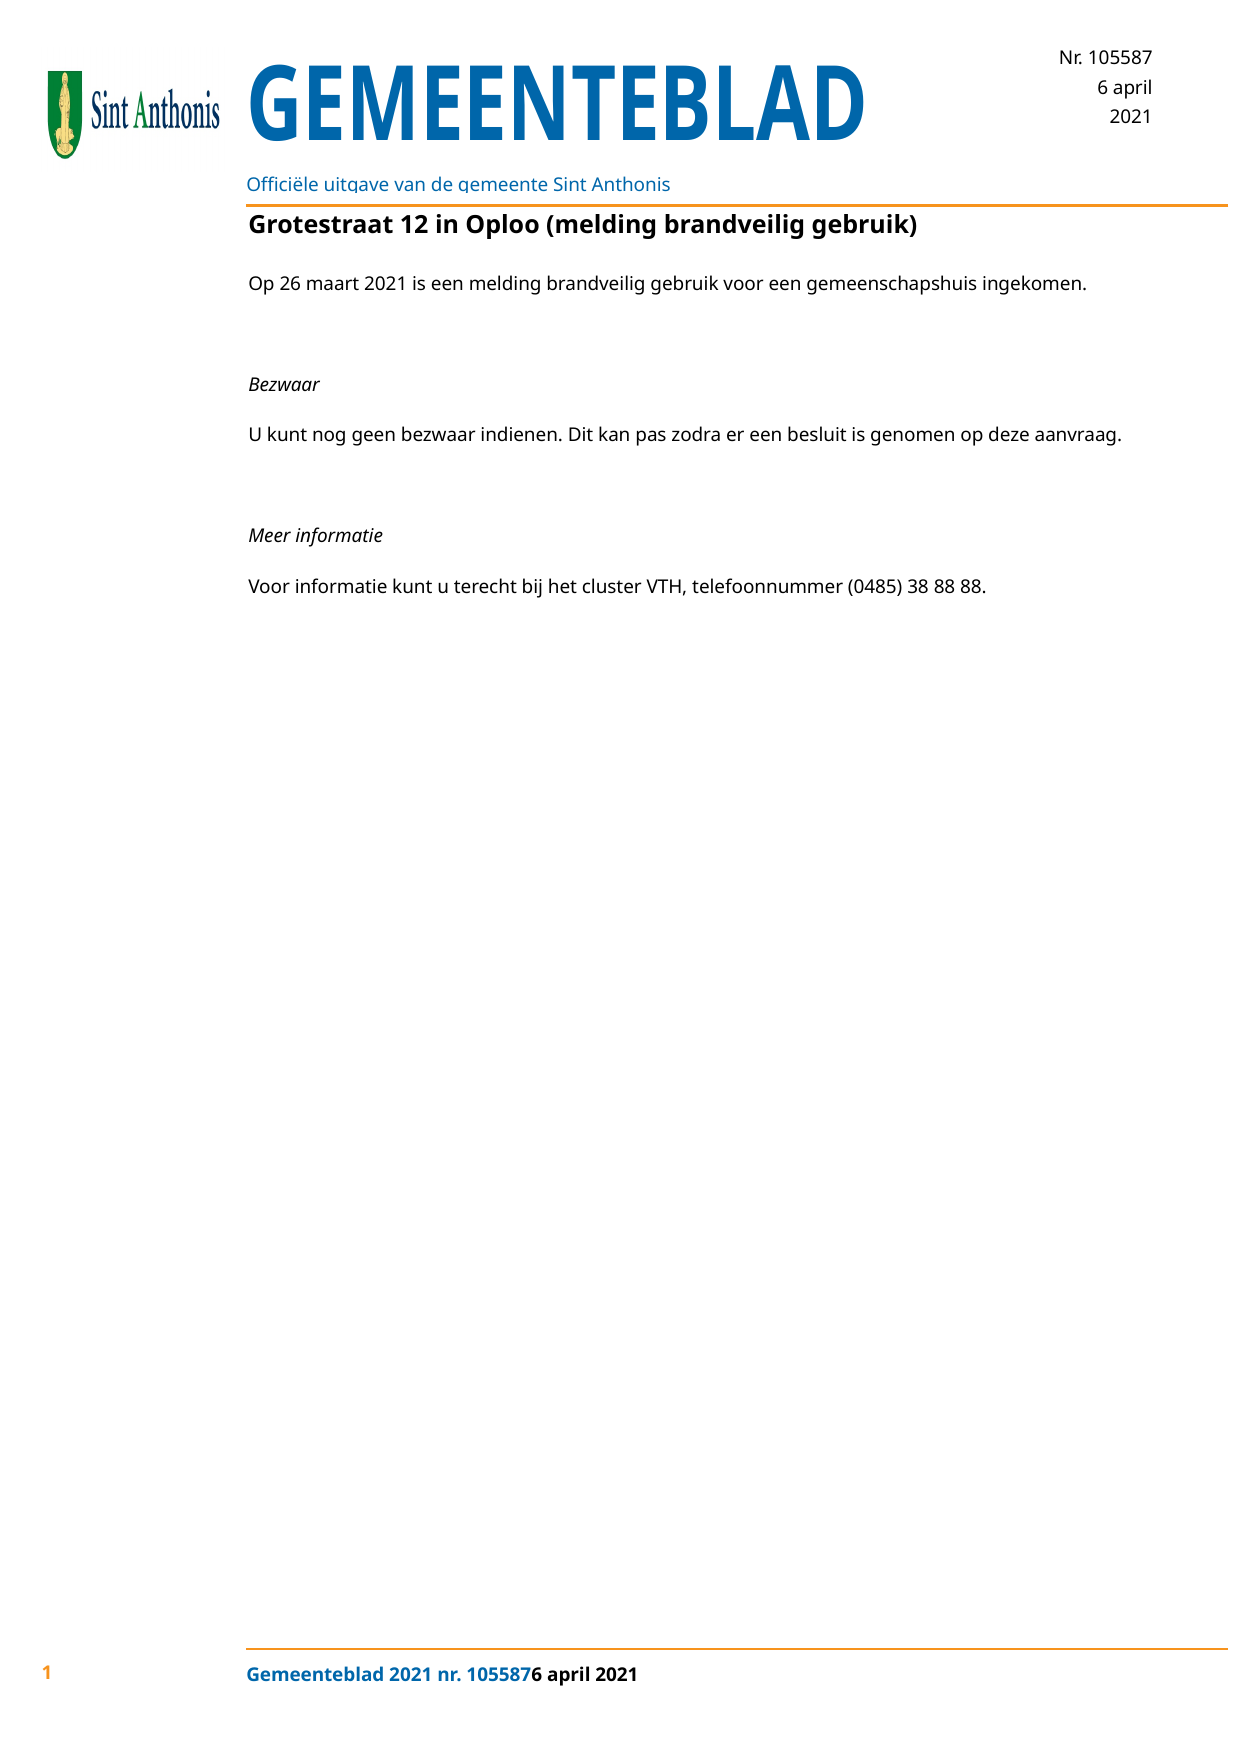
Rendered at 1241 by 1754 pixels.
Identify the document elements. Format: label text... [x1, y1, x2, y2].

text Voor informatie kunt u terecht bij het cluster VTH, telefoonnummer (0485) 38 88 88. [248, 573, 1152, 598]
picture [41, 47, 231, 172]
text Meer informatie [248, 522, 1152, 548]
text Bezwaar [248, 371, 1152, 397]
text U kunt nog geen bezwaar indienen. Dit kan pas zodra er een besluit is genomen op deze aanvraag. [248, 422, 1152, 447]
text Grotestraat 12 in Oploo (melding brandveilig gebruik) [248, 207, 1152, 241]
text Op 26 maart 2021 is een melding brandveilig gebruik voor een gemeenschapshuis ingekomen. [248, 270, 1152, 296]
